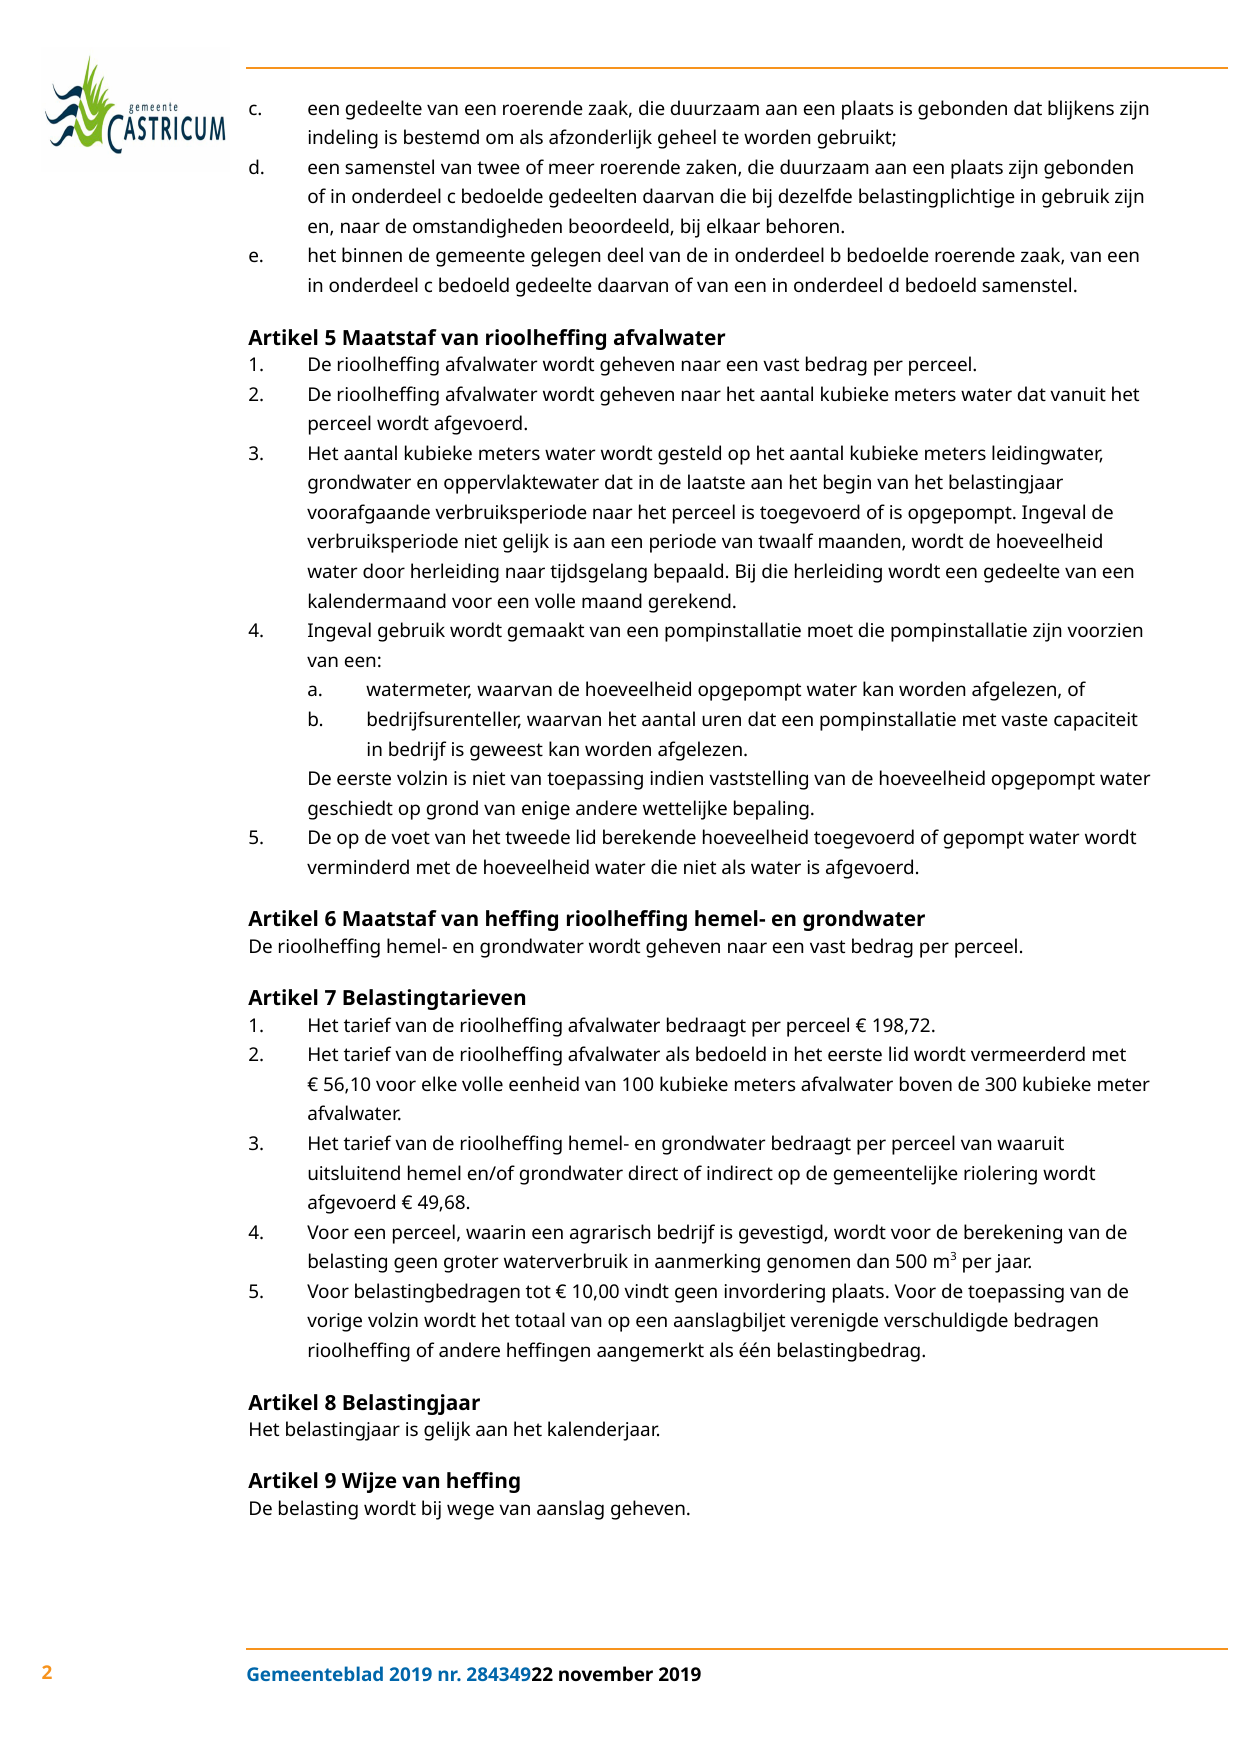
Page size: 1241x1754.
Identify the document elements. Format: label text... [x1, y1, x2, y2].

picture [41, 47, 231, 172]
list Het tarief van de rioolheffing afvalwater bedraagt per perceel € 198,72. [248, 1012, 1152, 1037]
text Het belastingjaar is gelijk aan het kalenderjaar. [248, 1416, 1152, 1442]
list Het tarief van de rioolheffing afvalwater als bedoeld in het eerste lid wordt vermeerderd met € 56,10 voor elke volle eenheid van 100 kubieke meters afvalwater boven de 300 kubieke meter afvalwater. [248, 1041, 1152, 1126]
list De rioolheffing afvalwater wordt geheven naar het aantal kubieke meters water dat vanuit het perceel wordt afgevoerd. [248, 381, 1152, 436]
list een gedeelte van een roerende zaak, die duurzaam aan een plaats is gebonden dat blijkens zijn indeling is bestemd om als afzonderlijk geheel te worden gebruikt; [248, 95, 1152, 150]
list het binnen de gemeente gelegen deel van de in onderdeel b bedoelde roerende zaak, van een in onderdeel c bedoeld gedeelte daarvan of van een in onderdeel d bedoeld samenstel. [248, 243, 1152, 298]
list bedrijfsurenteller, waarvan het aantal uren dat een pompinstallatie met vaste capaciteit in bedrijf is geweest kan worden afgelezen. [307, 706, 1152, 761]
list Voor belastingbedragen tot € 10,00 vindt geen invordering plaats. Voor de toepassing van de vorige volzin wordt het totaal van op een aanslagbiljet verenigde verschuldigde bedragen rioolheffing of andere heffingen aangemerkt als één belastingbedrag. [248, 1278, 1152, 1363]
text Artikel 7 Belastingtarieven [248, 983, 1152, 1012]
list een samenstel van twee of meer roerende zaken, die duurzaam aan een plaats zijn gebonden of in onderdeel c bedoelde gedeelten daarvan die bij dezelfde belastingplichtige in gebruik zijn en, naar de omstandigheden beoordeeld, bij elkaar behoren. [248, 154, 1152, 239]
list watermeter, waarvan de hoeveelheid opgepompt water kan worden afgelezen, of [307, 677, 1152, 702]
list De op de voet van het tweede lid berekende hoeveelheid toegevoerd of gepompt water wordt verminderd met de hoeveelheid water die niet als water is afgevoerd. [248, 824, 1152, 880]
text Artikel 9 Wijze van heffing [248, 1466, 1152, 1495]
list De eerste volzin is niet van toepassing indien vaststelling van de hoeveelheid opgepompt water geschiedt op grond van enige andere wettelijke bepaling. [248, 765, 1152, 821]
text Artikel 6 Maatstaf van heffing rioolheffing hemel- en grondwater [248, 904, 1152, 933]
list Het tarief van de rioolheffing hemel- en grondwater bedraagt per perceel van waaruit uitsluitend hemel en/of grondwater direct of indirect op de gemeentelijke riolering wordt afgevoerd € 49,68. [248, 1130, 1152, 1215]
list De rioolheffing afvalwater wordt geheven naar een vast bedrag per perceel. [248, 351, 1152, 377]
text Artikel 5 Maatstaf van rioolheffing afvalwater [248, 323, 1152, 351]
text Artikel 8 Belastingjaar [248, 1388, 1152, 1416]
text De belasting wordt bij wege van aanslag geheven. [248, 1495, 1152, 1521]
list Voor een perceel, waarin een agrarisch bedrijf is gevestigd, wordt voor de berekening van de belasting geen groter waterverbruik in aanmerking genomen dan 500 m3 per jaar. [248, 1219, 1152, 1274]
list Ingeval gebruik wordt gemaakt van een pompinstallatie moet die pompinstallatie zijn voorzien van een: [248, 617, 1152, 673]
list Het aantal kubieke meters water wordt gesteld op het aantal kubieke meters leidingwater, grondwater en oppervlaktewater dat in de laatste aan het begin van het belastingjaar voorafgaande verbruiksperiode naar het perceel is toegevoerd of is opgepompt. Ingeval de verbruiksperiode niet gelijk is aan een periode van twaalf maanden, wordt de hoeveelheid water door herleiding naar tijdsgelang bepaald. Bij die herleiding wordt een gedeelte van een kalendermaand voor een volle maand gerekend. [248, 440, 1152, 613]
text De rioolheffing hemel- en grondwater wordt geheven naar een vast bedrag per perceel. [248, 933, 1152, 959]
